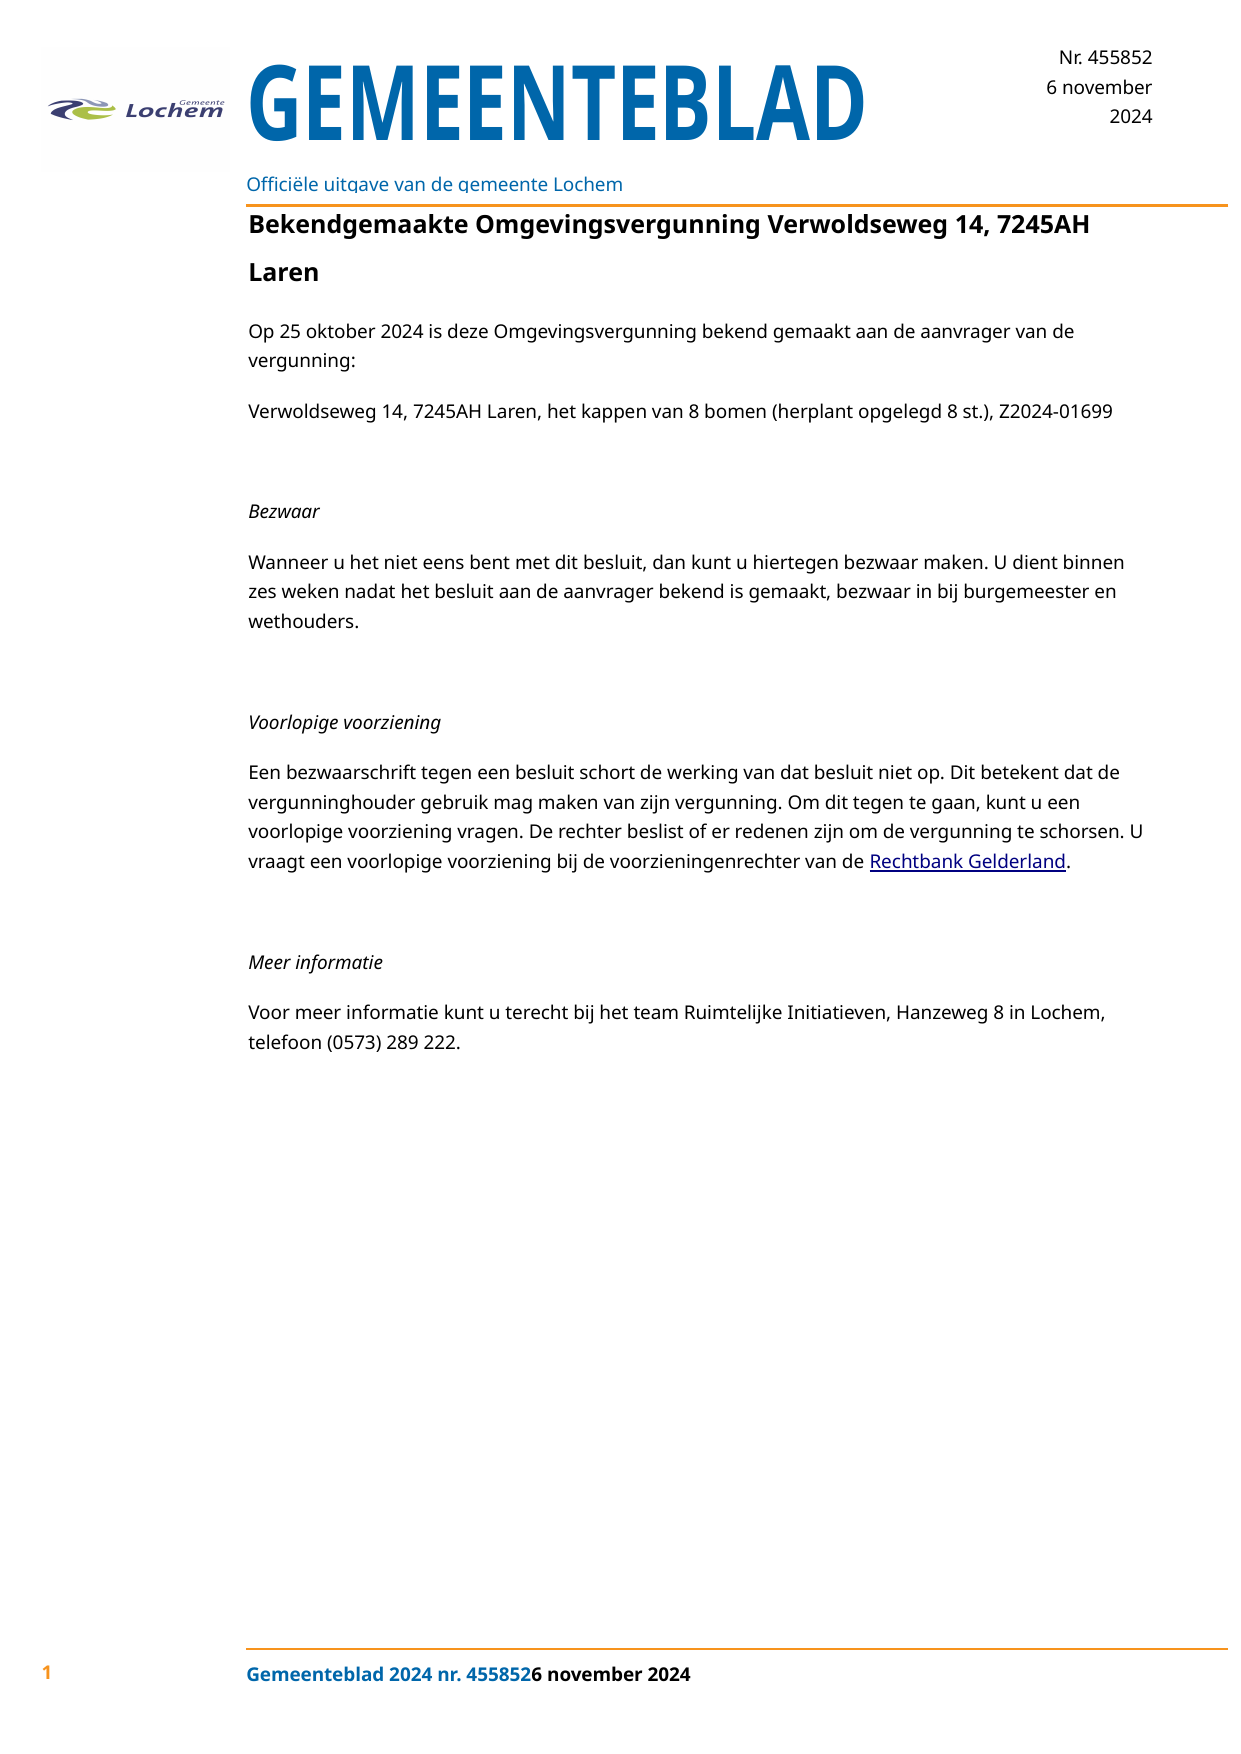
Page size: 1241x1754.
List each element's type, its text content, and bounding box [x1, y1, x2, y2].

text Voor meer informatie kunt u terecht bij het team Ruimtelijke Initiatieven, Hanzeweg 8 in Lochem, telefoon (0573) 289 222. [248, 999, 1152, 1055]
text Bezwaar [248, 499, 1152, 524]
text Verwoldseweg 14, 7245AH Laren, het kappen van 8 bomen (herplant opgelegd 8 st.), Z2024-01699 [248, 398, 1152, 424]
text Wanneer u het niet eens bent met dit besluit, dan kunt u hiertegen bezwaar maken. U dient binnen zes weken nadat het besluit aan de aanvrager bekend is gemaakt, bezwaar in bij burgemeester en wethouders. [248, 549, 1152, 634]
text Een bezwaarschrift tegen een besluit schort de werking van dat besluit niet op. Dit betekent dat de vergunninghouder gebruik mag maken van zijn vergunning. Om dit tegen te gaan, kunt u een voorlopige voorziening vragen. De rechter beslist of er redenen zijn om de vergunning te schorsen. U vraagt een voorlopige voorziening bij de voorzieningenrechter van de Rechtbank Gelderland. [248, 759, 1152, 874]
text Op 25 oktober 2024 is deze Omgevingsvergunning bekend gemaakt aan de aanvrager van de vergunning: [248, 318, 1152, 373]
picture [41, 47, 231, 172]
text Voorlopige voorziening [248, 709, 1152, 735]
text Meer informatie [248, 949, 1152, 975]
text Bekendgemaakte Omgevingsvergunning Verwoldseweg 14, 7245AH Laren [248, 207, 1152, 288]
